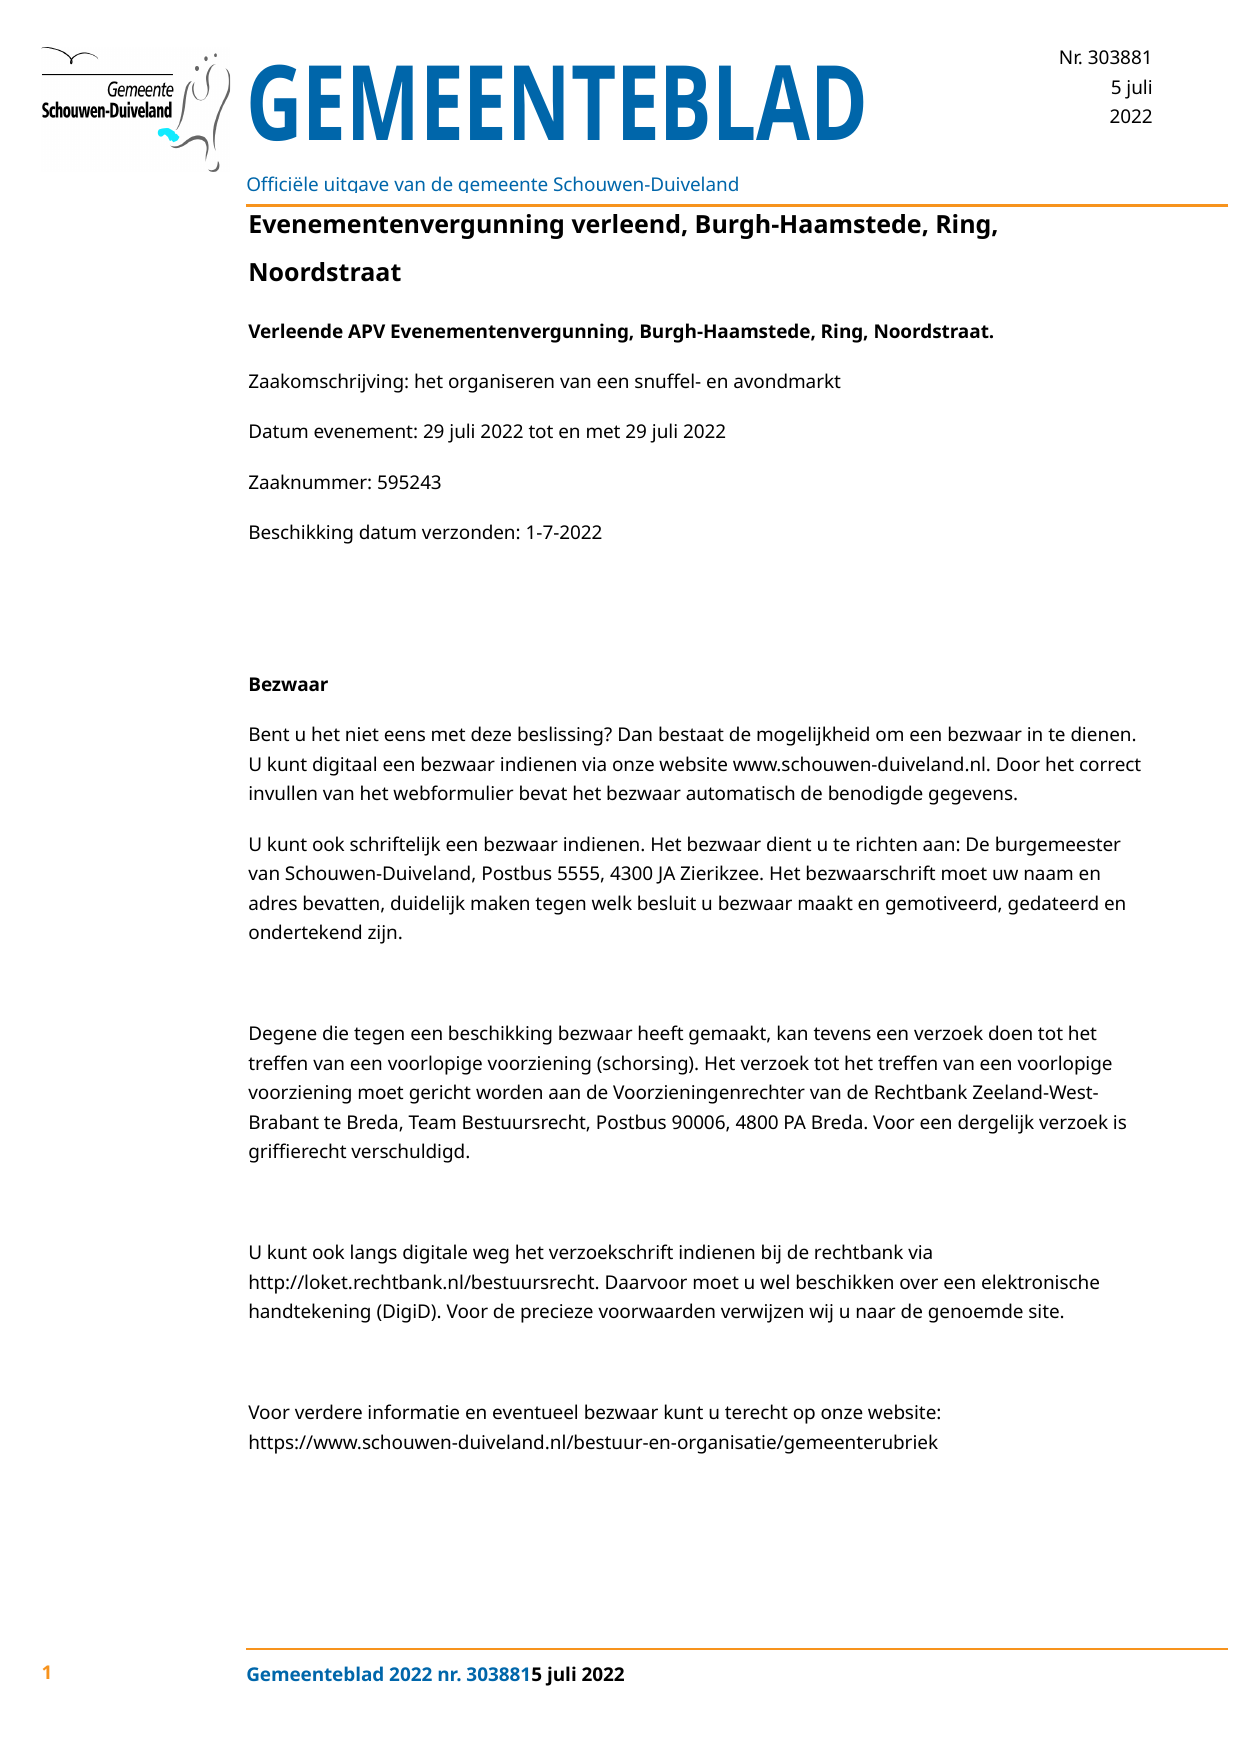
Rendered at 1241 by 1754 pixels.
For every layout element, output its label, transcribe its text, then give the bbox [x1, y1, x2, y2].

text Bent u het niet eens met deze beslissing? Dan bestaat de mogelijkheid om een bezwaar in te dienen. U kunt digitaal een bezwaar indienen via onze website www.schouwen-duiveland.nl. Door het correct invullen van het webformulier bevat het bezwaar automatisch de benodigde gegevens. [248, 721, 1152, 806]
text U kunt ook schriftelijk een bezwaar indienen. Het bezwaar dient u te richten aan: De burgemeester van Schouwen-Duiveland, Postbus 5555, 4300 JA Zierikzee. Het bezwaarschrift moet uw naam en adres bevatten, duidelijk maken tegen welk besluit u bezwaar maakt en gemotiveerd, gedateerd en ondertekend zijn. [248, 831, 1152, 945]
text Voor verdere informatie en eventueel bezwaar kunt u terecht op onze website: https://www.schouwen-duiveland.nl/bestuur-en-organisatie/gemeenterubriek [248, 1399, 1152, 1455]
text Zaakomschrijving: het organiseren van een snuffel- en avondmarkt [248, 368, 1152, 394]
text Zaaknummer: 595243 [248, 469, 1152, 495]
text Verleende APV Evenementenvergunning, Burgh-Haamstede, Ring, Noordstraat. [248, 318, 1152, 344]
text Datum evenement: 29 juli 2022 tot en met 29 juli 2022 [248, 419, 1152, 444]
text Degene die tegen een beschikking bezwaar heeft gemaakt, kan tevens een verzoek doen tot het treffen van een voorlopige voorziening (schorsing). Het verzoek tot het treffen van een voorlopige voorziening moet gericht worden aan de Voorzieningenrechter van de Rechtbank Zeeland-West-Brabant te Breda, Team Bestuursrecht, Postbus 90006, 4800 PA Breda. Voor een dergelijk verzoek is griffierecht verschuldigd. [248, 1020, 1152, 1164]
text U kunt ook langs digitale weg het verzoekschrift indienen bij de rechtbank via http://loket.rechtbank.nl/bestuursrecht. Daarvoor moet u wel beschikken over een elektronische handtekening (DigiD). Voor de precieze voorwaarden verwijzen wij u naar de genoemde site. [248, 1239, 1152, 1324]
text Beschikking datum verzonden: 1-7-2022 [248, 519, 1152, 545]
text Bezwaar [248, 671, 1152, 697]
text Evenementenvergunning verleend, Burgh-Haamstede, Ring, Noordstraat [248, 207, 1152, 288]
picture [41, 47, 231, 172]
